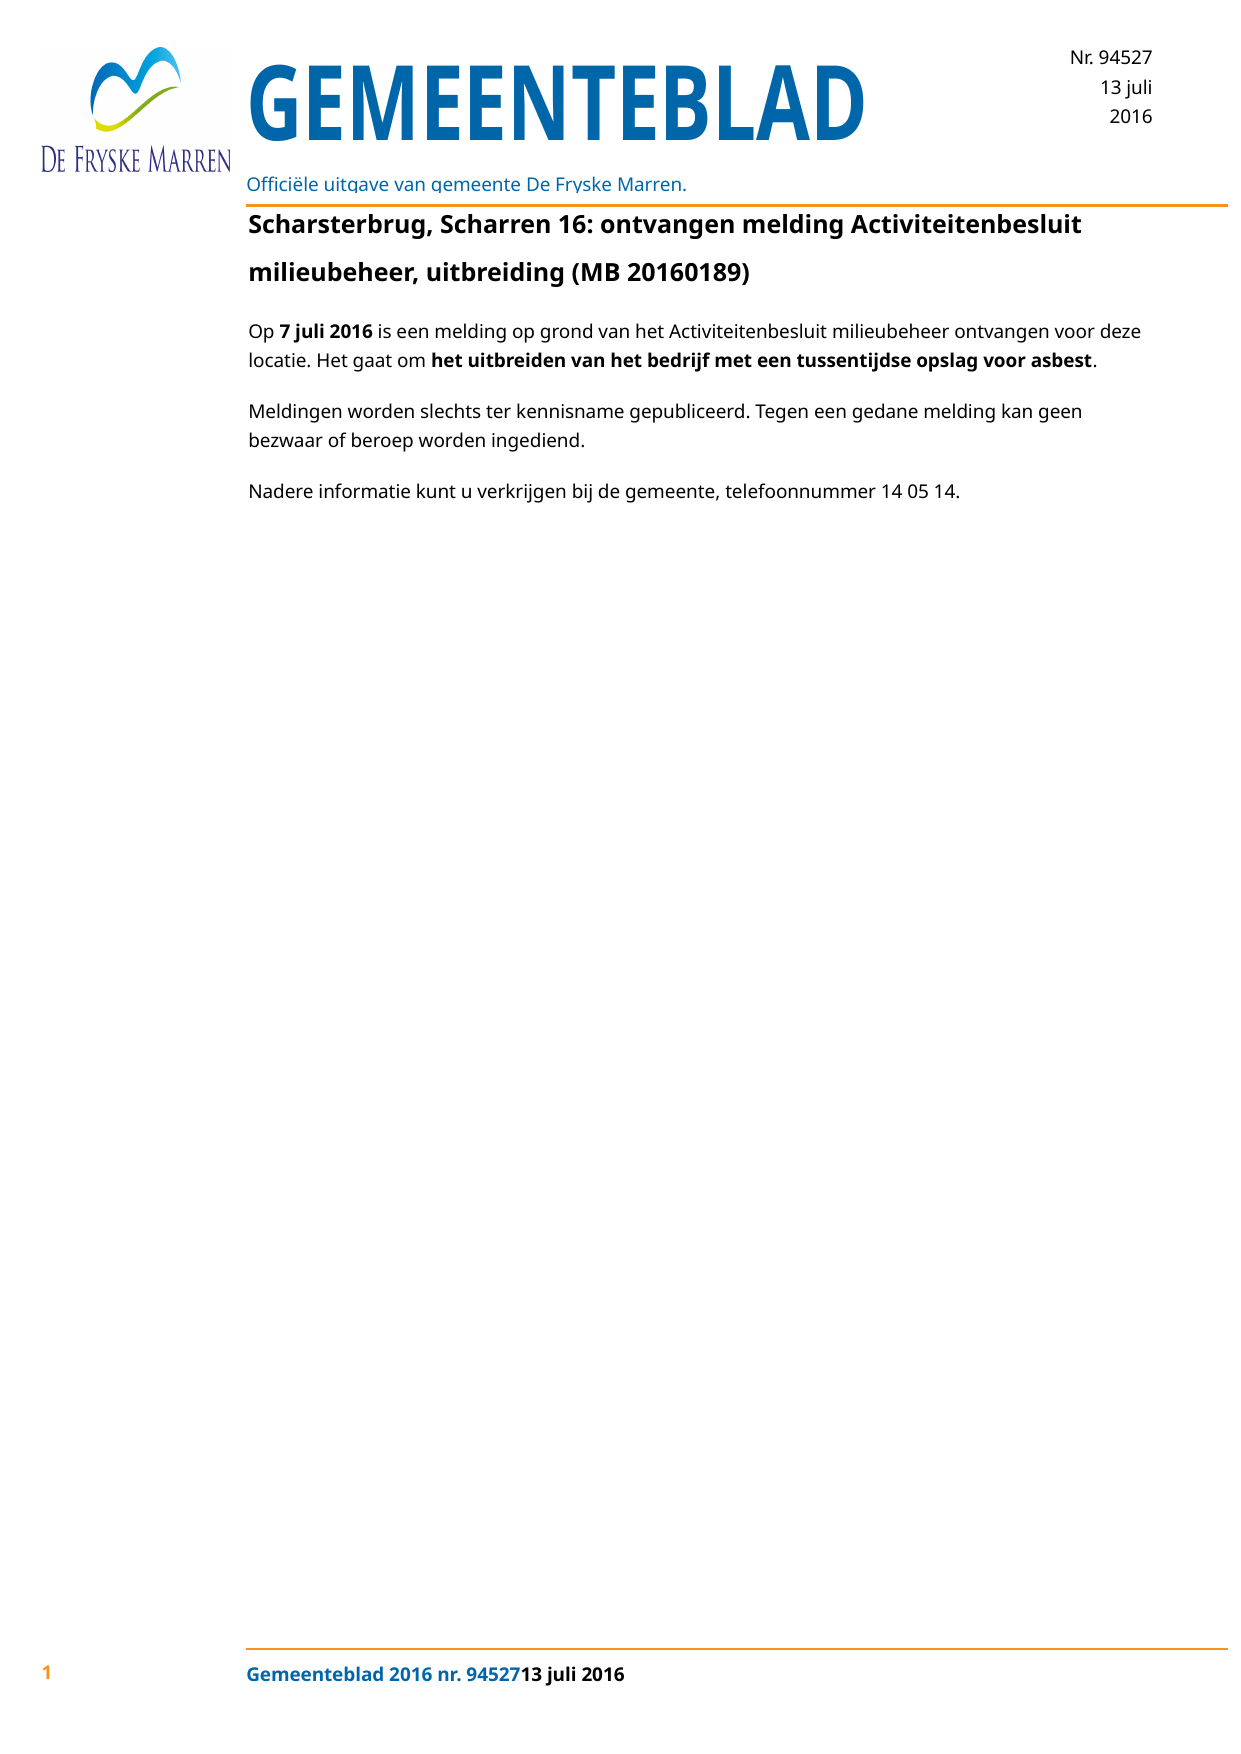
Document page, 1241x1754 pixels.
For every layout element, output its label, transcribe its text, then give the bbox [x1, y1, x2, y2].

text Nadere informatie kunt u verkrijgen bij de gemeente, telefoonnummer 14 05 14. [248, 478, 1152, 504]
text Scharsterbrug, Scharren 16: ontvangen melding Activiteitenbesluit milieubeheer, uitbreiding (MB 20160189) [248, 207, 1152, 288]
text Op 7 juli 2016 is een melding op grond van het Activiteitenbesluit milieubeheer ontvangen voor deze locatie. Het gaat om het uitbreiden van het bedrijf met een tussentijdse opslag voor asbest. [248, 318, 1152, 373]
picture [41, 47, 231, 172]
text Meldingen worden slechts ter kennisname gepubliceerd. Tegen een gedane melding kan geen bezwaar of beroep worden ingediend. [248, 398, 1152, 453]
